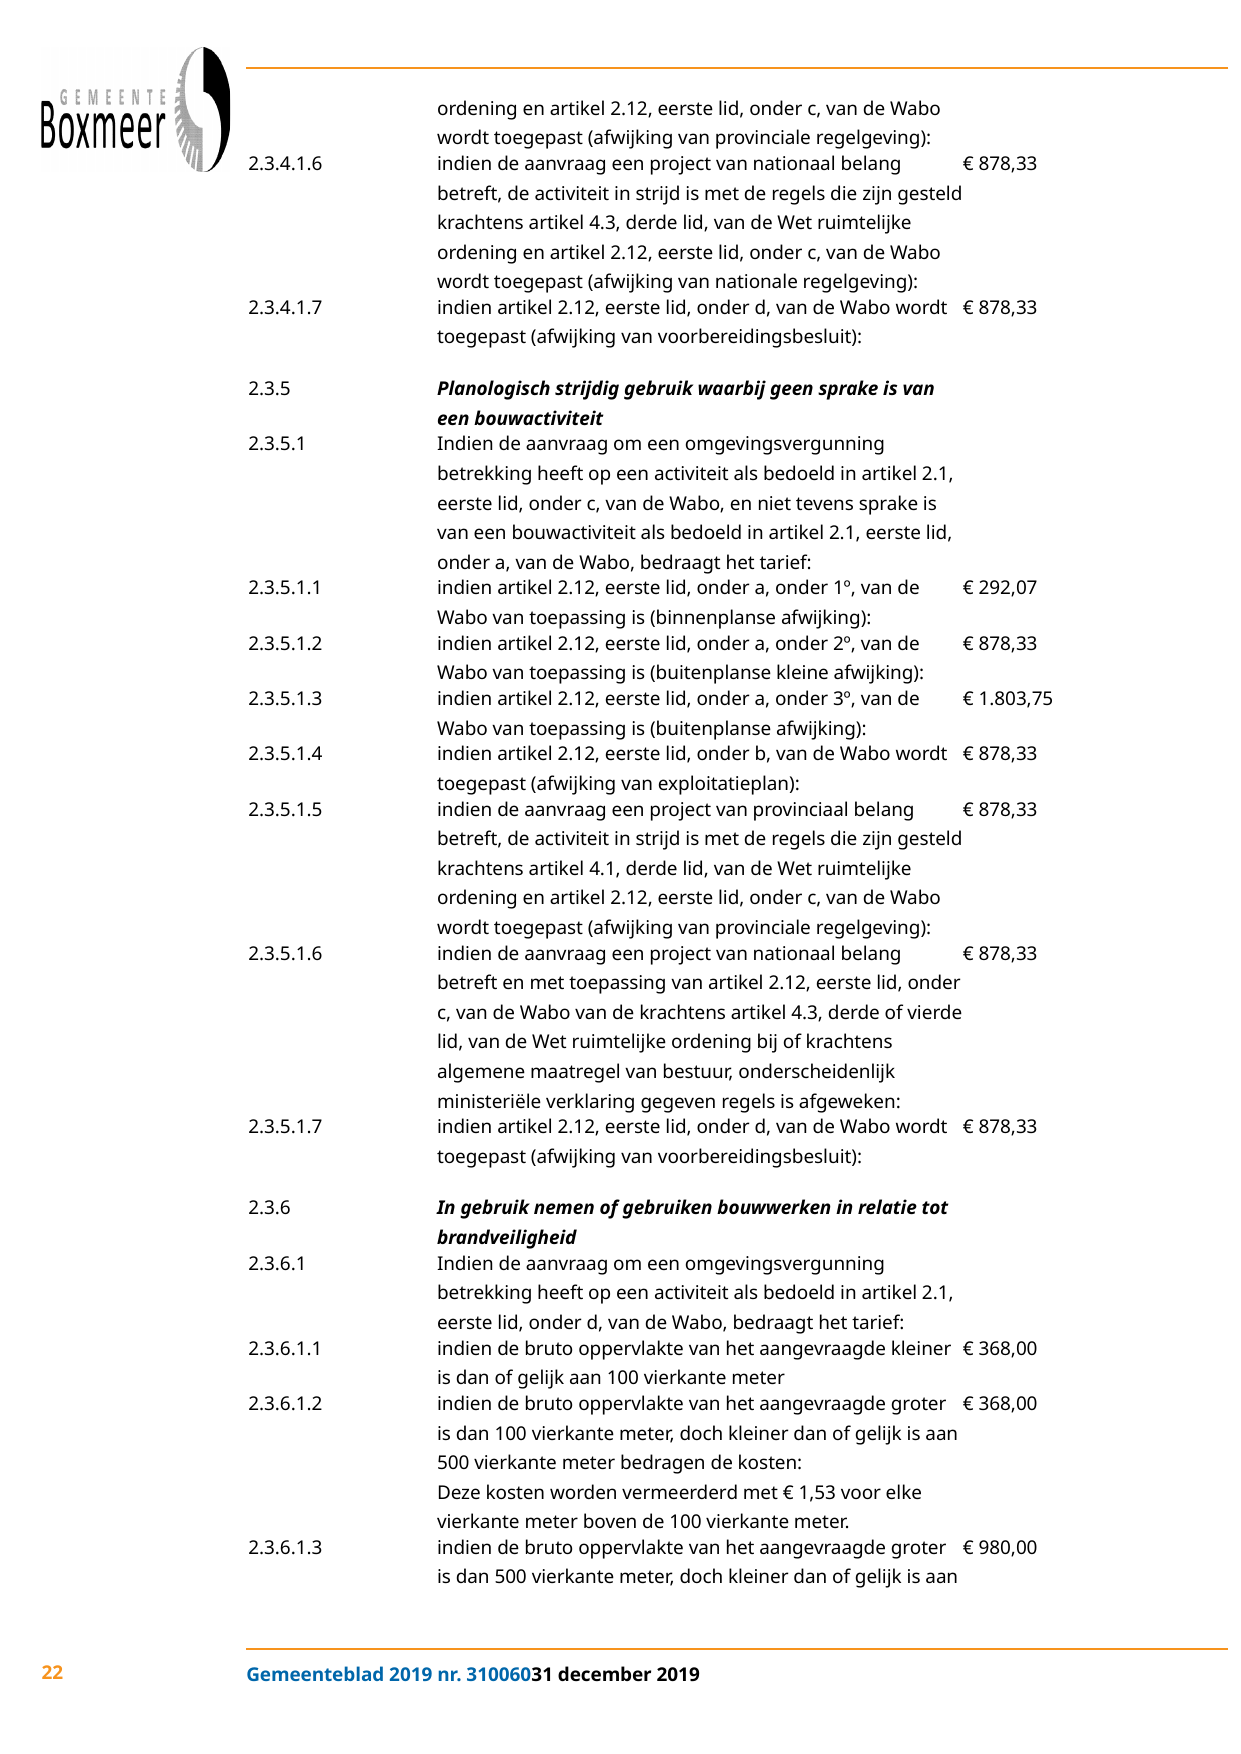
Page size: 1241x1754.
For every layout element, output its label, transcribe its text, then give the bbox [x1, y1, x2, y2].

table_cell indien de aanvraag een project van nationaal belang betreft, de activiteit in strijd is met de regels die zijn gesteld krachtens artikel 4.3, derde lid, van de Wet ruimtelijke ordening en artikel 2.12, eerste lid, onder c, van de Wabo wordt toegepast (afwijking van nationale regelgeving): [437, 150, 963, 294]
table_cell [437, 1169, 963, 1194]
table_cell indien artikel 2.12, eerste lid, onder a, onder 2º, van de Wabo van toepassing is (buitenplanse kleine afwijking): [437, 630, 963, 685]
table_cell 2.3.5.1.3 [248, 685, 437, 741]
table_cell Indien de aanvraag om een omgevingsvergunning betrekking heeft op een activiteit als bedoeld in artikel 2.1, eerste lid, onder c, van de Wabo, en niet tevens sprake is van een bouwactiviteit als bedoeld in artikel 2.1, eerste lid, onder a, van de Wabo, bedraagt het tarief: [437, 431, 963, 574]
table_cell [963, 350, 1152, 375]
table_cell 2.3.6.1 [248, 1250, 437, 1335]
table_cell 2.3.5.1.7 [248, 1114, 437, 1169]
table_cell Indien de aanvraag om een omgevingsvergunning betrekking heeft op een activiteit als bedoeld in artikel 2.1, eerste lid, onder d, van de Wabo, bedraagt het tarief: [437, 1250, 963, 1335]
table_cell € 878,33 [963, 741, 1152, 796]
table_cell indien de bruto oppervlakte van het aangevraagde kleiner is dan of gelijk aan 100 vierkante meter [437, 1335, 963, 1390]
table_cell [248, 95, 437, 150]
table_cell [963, 1195, 1152, 1250]
table_cell 2.3.6 [248, 1195, 437, 1250]
table_cell 2.3.5.1.5 [248, 796, 437, 940]
table_cell [437, 350, 963, 375]
table_cell indien de bruto oppervlakte van het aangevraagde groter is dan 100 vierkante meter, doch kleiner dan of gelijk is aan 500 vierkante meter bedragen de kosten: Deze kosten worden vermeerderd met € 1,53 voor elke vierkante meter boven de 100 vierkante meter. [437, 1390, 963, 1534]
table_cell [963, 375, 1152, 431]
table_cell 2.3.6.1.3 [248, 1534, 437, 1589]
table_cell [963, 431, 1152, 574]
table_cell indien artikel 2.12, eerste lid, onder a, onder 3º, van de Wabo van toepassing is (buitenplanse afwijking): [437, 685, 963, 741]
table_cell 2.3.5.1.1 [248, 575, 437, 630]
table_cell 2.3.5 [248, 375, 437, 431]
table_cell € 878,33 [963, 796, 1152, 940]
table_cell € 878,33 [963, 294, 1152, 349]
table_cell 2.3.5.1.6 [248, 940, 437, 1113]
table_cell € 368,00 [963, 1390, 1152, 1534]
table_cell 2.3.4.1.7 [248, 294, 437, 349]
table_cell 2.3.6.1.2 [248, 1390, 437, 1534]
table_cell ordening en artikel 2.12, eerste lid, onder c, van de Wabo wordt toegepast (afwijking van provinciale regelgeving): [437, 95, 963, 150]
picture [41, 47, 231, 172]
table_cell indien artikel 2.12, eerste lid, onder a, onder 1º, van de Wabo van toepassing is (binnenplanse afwijking): [437, 575, 963, 630]
table_cell indien artikel 2.12, eerste lid, onder b, van de Wabo wordt toegepast (afwijking van exploitatieplan): [437, 741, 963, 796]
table_cell [963, 1169, 1152, 1194]
table_cell € 878,33 [963, 940, 1152, 1113]
table_cell 2.3.5.1.4 [248, 741, 437, 796]
table_cell indien artikel 2.12, eerste lid, onder d, van de Wabo wordt toegepast (afwijking van voorbereidingsbesluit): [437, 294, 963, 349]
table_cell 2.3.4.1.6 [248, 150, 437, 294]
table_cell 2.3.5.1.2 [248, 630, 437, 685]
table_cell € 368,00 [963, 1335, 1152, 1390]
table_cell indien de aanvraag een project van provinciaal belang betreft, de activiteit in strijd is met de regels die zijn gesteld krachtens artikel 4.1, derde lid, van de Wet ruimtelijke ordening en artikel 2.12, eerste lid, onder c, van de Wabo wordt toegepast (afwijking van provinciale regelgeving): [437, 796, 963, 940]
table_cell indien de aanvraag een project van nationaal belang betreft en met toepassing van artikel 2.12, eerste lid, onder c, van de Wabo van de krachtens artikel 4.3, derde of vierde lid, van de Wet ruimtelijke ordening bij of krachtens algemene maatregel van bestuur, onderscheidenlijk ministeriële verklaring gegeven regels is afgeweken: [437, 940, 963, 1113]
table_cell indien artikel 2.12, eerste lid, onder d, van de Wabo wordt toegepast (afwijking van voorbereidingsbesluit): [437, 1114, 963, 1169]
table_cell [248, 350, 437, 375]
table_cell [248, 1169, 437, 1194]
table_cell In gebruik nemen of gebruiken bouwwerken in relatie tot brandveiligheid [437, 1195, 963, 1250]
table_cell € 1.803,75 [963, 685, 1152, 741]
table_cell 2.3.6.1.1 [248, 1335, 437, 1390]
table_cell 2.3.5.1 [248, 431, 437, 574]
table_cell € 878,33 [963, 150, 1152, 294]
table_cell € 878,33 [963, 630, 1152, 685]
table_cell € 878,33 [963, 1114, 1152, 1169]
table_cell € 292,07 [963, 575, 1152, 630]
table_cell [963, 1250, 1152, 1335]
table_cell € 980,00 [963, 1534, 1152, 1589]
table_cell Planologisch strijdig gebruik waarbij geen sprake is van een bouwactiviteit [437, 375, 963, 431]
table_cell indien de bruto oppervlakte van het aangevraagde groter is dan 500 vierkante meter, doch kleiner dan of gelijk is aan [437, 1534, 963, 1589]
table_cell [963, 95, 1152, 150]
